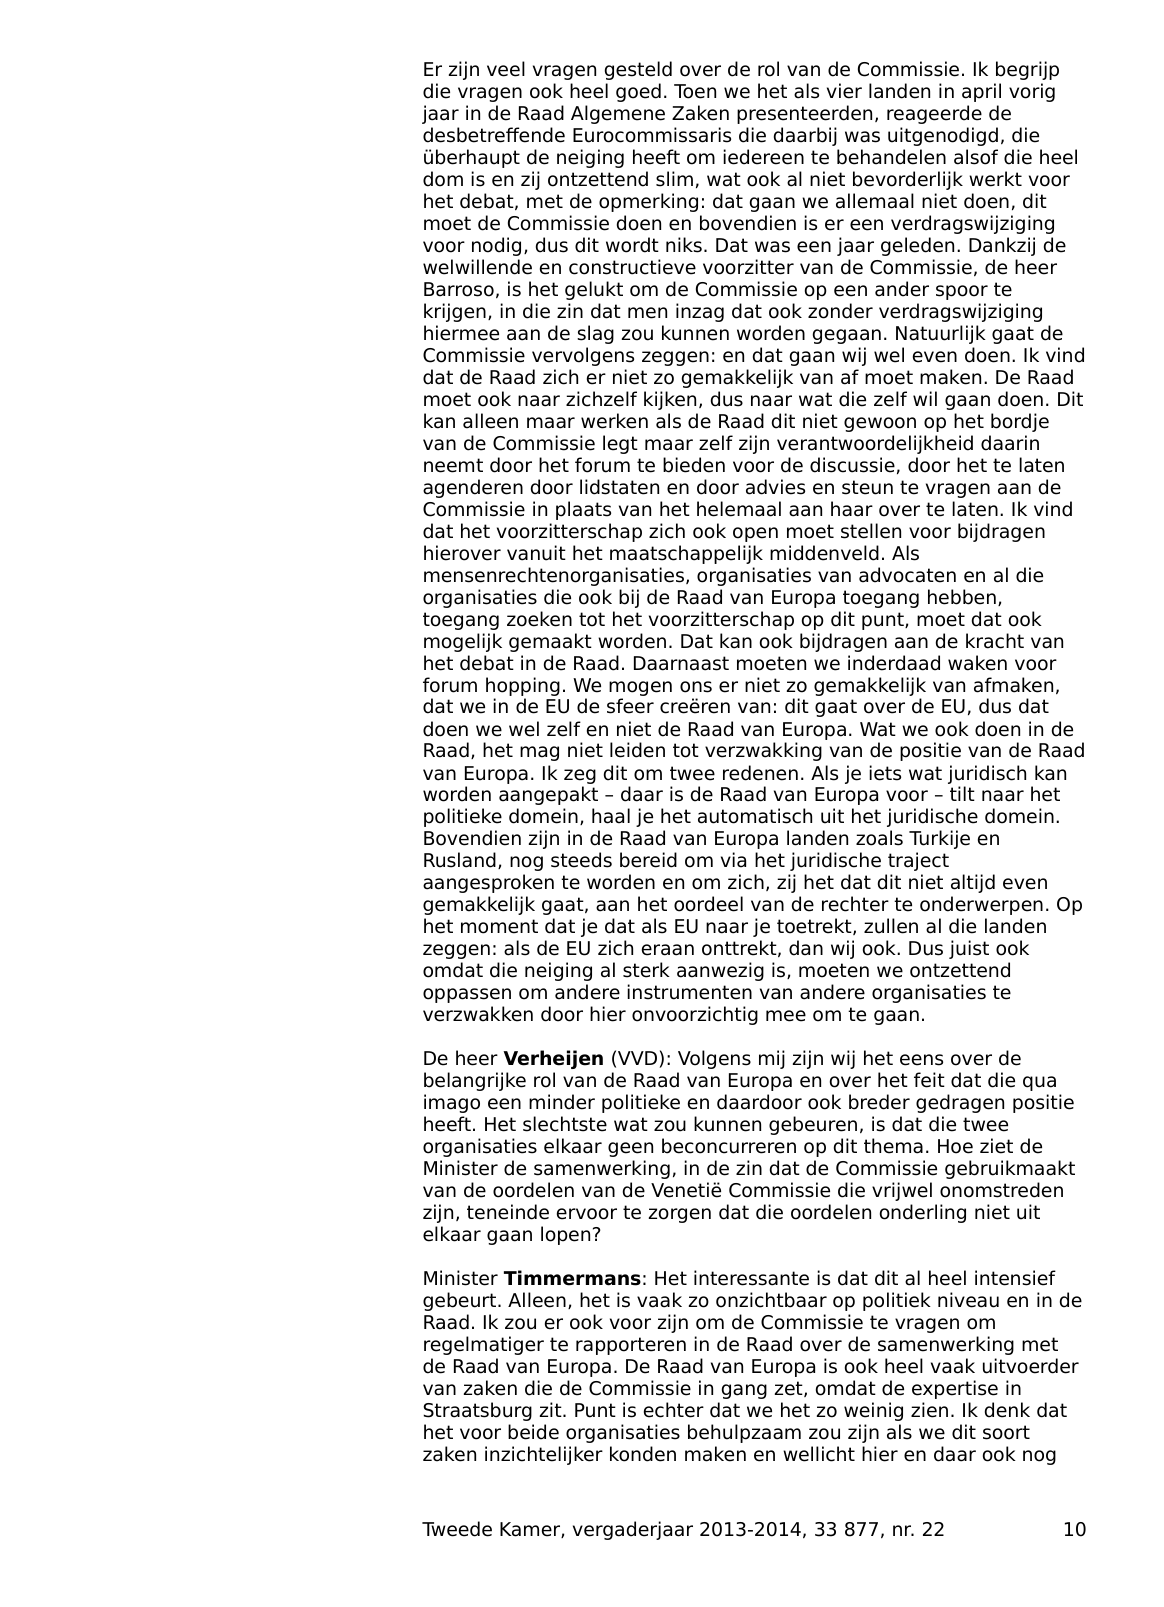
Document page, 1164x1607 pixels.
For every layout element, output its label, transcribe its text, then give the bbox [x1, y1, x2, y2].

text Minister Timmermans: Het interessante is dat dit al heel intensief gebeurt. Alleen, het is vaak zo onzichtbaar op politiek niveau en in de Raad. Ik zou er ook voor zijn om de Commissie te vragen om regelmatiger te rapporteren in de Raad over de samenwerking met de Raad van Europa. De Raad van Europa is ook heel vaak uitvoerder van zaken die de Commissie in gang zet, omdat de expertise in Straatsburg zit. Punt is echter dat we het zo weinig zien. Ik denk dat het voor beide organisaties behulpzaam zou zijn als we dit soort zaken inzichtelijker konden maken en wellicht hier en daar ook nog [422, 1268, 1087, 1466]
text Er zijn veel vragen gesteld over de rol van de Commissie. Ik begrijp die vragen ook heel goed. Toen we het als vier landen in april vorig jaar in de Raad Algemene Zaken presenteerden, reageerde de desbetreffende Eurocommissaris die daarbij was uitgenodigd, die überhaupt de neiging heeft om iedereen te behandelen alsof die heel dom is en zij ontzettend slim, wat ook al niet bevorderlijk werkt voor het debat, met de opmerking: dat gaan we allemaal niet doen, dit moet de Commissie doen en bovendien is er een verdragswijziging voor nodig, dus dit wordt niks. Dat was een jaar geleden. Dankzij de welwillende en constructieve voorzitter van de Commissie, de heer Barroso, is het gelukt om de Commissie op een ander spoor te krijgen, in die zin dat men inzag dat ook zonder verdragswijziging hiermee aan de slag zou kunnen worden gegaan. Natuurlijk gaat de Commissie vervolgens zeggen: en dat gaan wij wel even doen. Ik vind dat de Raad zich er niet zo gemakkelijk van af moet maken. De Raad moet ook naar zichzelf kijken, dus naar wat die zelf wil gaan doen. Dit kan alleen maar werken als de Raad dit niet gewoon op het bordje van de Commissie legt maar zelf zijn verantwoordelijkheid daarin neemt door het forum te bieden voor de discussie, door het te laten agenderen door lidstaten en door advies en steun te vragen aan de Commissie in plaats van het helemaal aan haar over te laten. Ik vind dat het voorzitterschap zich ook open moet stellen voor bijdragen hierover vanuit het maatschappelijk middenveld. Als mensenrechtenorganisaties, organisaties van advocaten en al die organisaties die ook bij de Raad van Europa toegang hebben, toegang zoeken tot het voorzitterschap op dit punt, moet dat ook mogelijk gemaakt worden. Dat kan ook bijdragen aan de kracht van het debat in de Raad. Daarnaast moeten we inderdaad waken voor forum hopping. We mogen ons er niet zo gemakkelijk van afmaken, dat we in de EU de sfeer creëren van: dit gaat over de EU, dus dat doen we wel zelf en niet de Raad van Europa. Wat we ook doen in de Raad, het mag niet leiden tot verzwakking van de positie van de Raad van Europa. Ik zeg dit om twee redenen. Als je iets wat juridisch kan worden aangepakt – daar is de Raad van Europa voor – tilt naar het politieke domein, haal je het automatisch uit het juridische domein. Bovendien zijn in de Raad van Europa landen zoals Turkije en Rusland, nog steeds bereid om via het juridische traject aangesproken te worden en om zich, zij het dat dit niet altijd even gemakkelijk gaat, aan het oordeel van de rechter te onderwerpen. Op het moment dat je dat als EU naar je toetrekt, zullen al die landen zeggen: als de EU zich eraan onttrekt, dan wij ook. Dus juist ook omdat die neiging al sterk aanwezig is, moeten we ontzettend oppassen om andere instrumenten van andere organisaties te verzwakken door hier onvoorzichtig mee om te gaan. [422, 59, 1087, 1026]
text De heer Verheijen (VVD): Volgens mij zijn wij het eens over de belangrijke rol van de Raad van Europa en over het feit dat die qua imago een minder politieke en daardoor ook breder gedragen positie heeft. Het slechtste wat zou kunnen gebeuren, is dat die twee organisaties elkaar geen beconcurreren op dit thema. Hoe ziet de Minister de samenwerking, in de zin dat de Commissie gebruikmaakt van de oordelen van de Venetië Commissie die vrijwel onomstreden zijn, teneinde ervoor te zorgen dat die oordelen onderling niet uit elkaar gaan lopen? [422, 1048, 1087, 1246]
